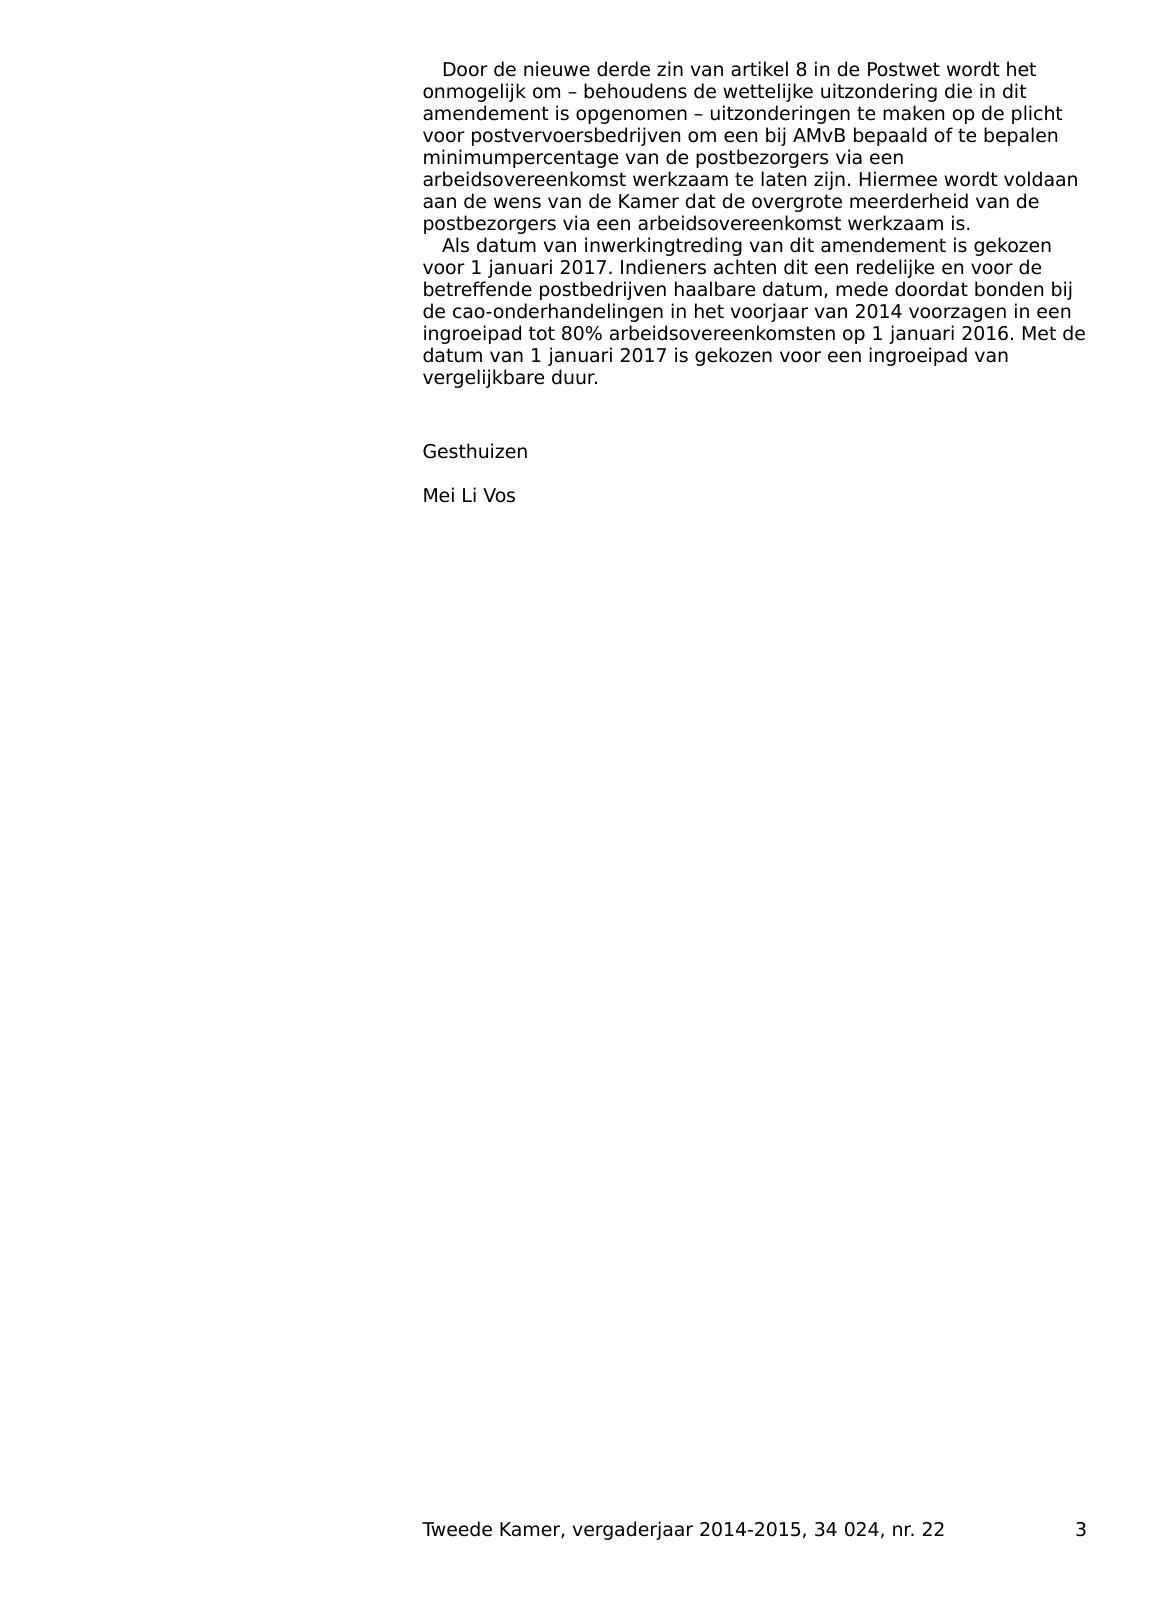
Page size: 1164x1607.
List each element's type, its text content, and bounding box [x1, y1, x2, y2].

text Door de nieuwe derde zin van artikel 8 in de Postwet wordt het onmogelijk om – behoudens de wettelijke uitzondering die in dit amendement is opgenomen – uitzonderingen te maken op de plicht voor postvervoersbedrijven om een bij AMvB bepaald of te bepalen minimumpercentage van de postbezorgers via een arbeidsovereenkomst werkzaam te laten zijn. Hiermee wordt voldaan aan de wens van de Kamer dat de overgrote meerderheid van de postbezorgers via een arbeidsovereenkomst werkzaam is. [422, 59, 1087, 235]
text Gesthuizen Mei Li Vos [422, 419, 1087, 507]
text Als datum van inwerkingtreding van dit amendement is gekozen voor 1 januari 2017. Indieners achten dit een redelijke en voor de betreffende postbedrijven haalbare datum, mede doordat bonden bij de cao-onderhandelingen in het voorjaar van 2014 voorzagen in een ingroeipad tot 80% arbeidsovereenkomsten op 1 januari 2016. Met de datum van 1 januari 2017 is gekozen voor een ingroeipad van vergelijkbare duur. [422, 235, 1087, 389]
